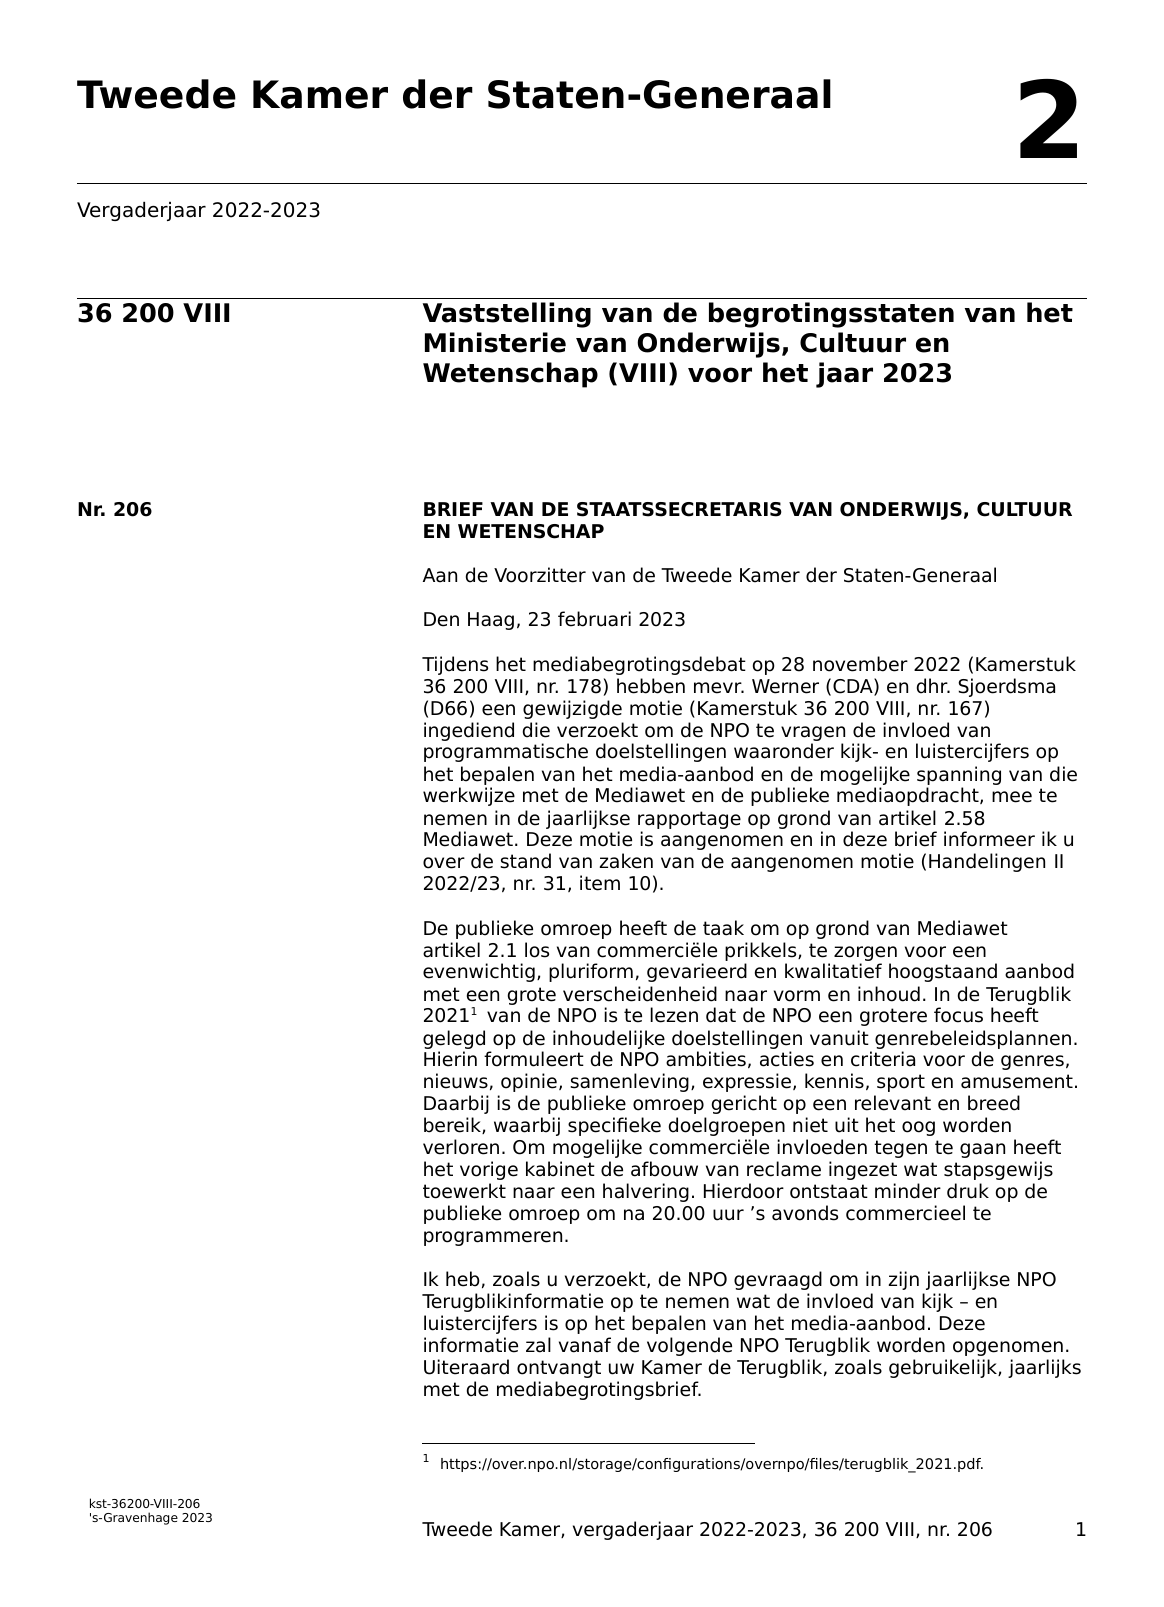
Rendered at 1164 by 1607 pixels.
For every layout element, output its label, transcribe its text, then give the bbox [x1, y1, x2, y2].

table_header Tweede Kamer der Staten-Generaal [77, 59, 886, 183]
subtitle Nr. 206 BRIEF VAN DE STAATSSECRETARIS VAN ONDERWIJS, CULTUUR EN WETENSCHAP [77, 499, 1087, 543]
text Den Haag, 23 februari 2023 [422, 609, 1087, 631]
table_header 2 [886, 59, 1087, 183]
text Aan de Voorzitter van de Tweede Kamer der Staten-Generaal [422, 565, 1087, 587]
text De publieke omroep heeft de taak om op grond van Mediawet artikel 2.1 los van commerciële prikkels, te zorgen voor een evenwichtig, pluriform, gevarieerd en kwalitatief hoogstaand aanbod met een grote verscheidenheid naar vorm en inhoud. In de Terugblik 2021 van de NPO is te lezen dat de NPO een grotere focus heeft gelegd op de inhoudelijke doelstellingen vanuit genrebeleidsplannen. Hierin formuleert de NPO ambities, acties en criteria voor de genres, nieuws, opinie, samenleving, expressie, kennis, sport en amusement. Daarbij is de publieke omroep gericht op een relevant en breed bereik, waarbij specifieke doelgroepen niet uit het oog worden verloren. Om mogelijke commerciële invloeden tegen te gaan heeft het vorige kabinet de afbouw van reclame ingezet wat stapsgewijs toewerkt naar een halvering. Hierdoor ontstaat minder druk op de publieke omroep om na 20.00 uur ’s avonds commercieel te programmeren. [422, 917, 1087, 1247]
text Ik heb, zoals u verzoekt, de NPO gevraagd om in zijn jaarlijkse NPO Terugblikinformatie op te nemen wat de invloed van kijk – en luistercijfers is op het bepalen van het media-aanbod. Deze informatie zal vanaf de volgende NPO Terugblik worden opgenomen. Uiteraard ontvangt uw Kamer de Terugblik, zoals gebruikelijk, jaarlijks met de mediabegrotingsbrief. [422, 1269, 1087, 1401]
text https://over.npo.nl/storage/configurations/overnpo/files/terugblik_2021.pdf. [422, 1452, 1087, 1474]
text 's-Gravenhage 2023 [88, 1511, 323, 1525]
text kst-36200-VIII-206 [88, 1497, 323, 1511]
table_cell Vergaderjaar 2022-2023 [77, 184, 1087, 298]
text Tijdens het mediabegrotingsdebat op 28 november 2022 (Kamerstuk 36 200 VIII, nr. 178) hebben mevr. Werner (CDA) en dhr. Sjoerdsma (D66) een gewijzigde motie (Kamerstuk 36 200 VIII, nr. 167) ingediend die verzoekt om de NPO te vragen de invloed van programmatische doelstellingen waaronder kijk- en luistercijfers op het bepalen van het media-aanbod en de mogelijke spanning van die werkwijze met de Mediawet en de publieke mediaopdracht, mee te nemen in de jaarlijkse rapportage op grond van artikel 2.58 Mediawet. Deze motie is aangenomen en in deze brief informeer ik u over de stand van zaken van de aangenomen motie (Handelingen II 2022/23, nr. 31, item 10). [422, 653, 1087, 895]
subtitle 36 200 VIII Vaststelling van de begrotingsstaten van het Ministerie van Onderwijs, Cultuur en Wetenschap (VIII) voor het jaar 2023 [77, 299, 1087, 388]
